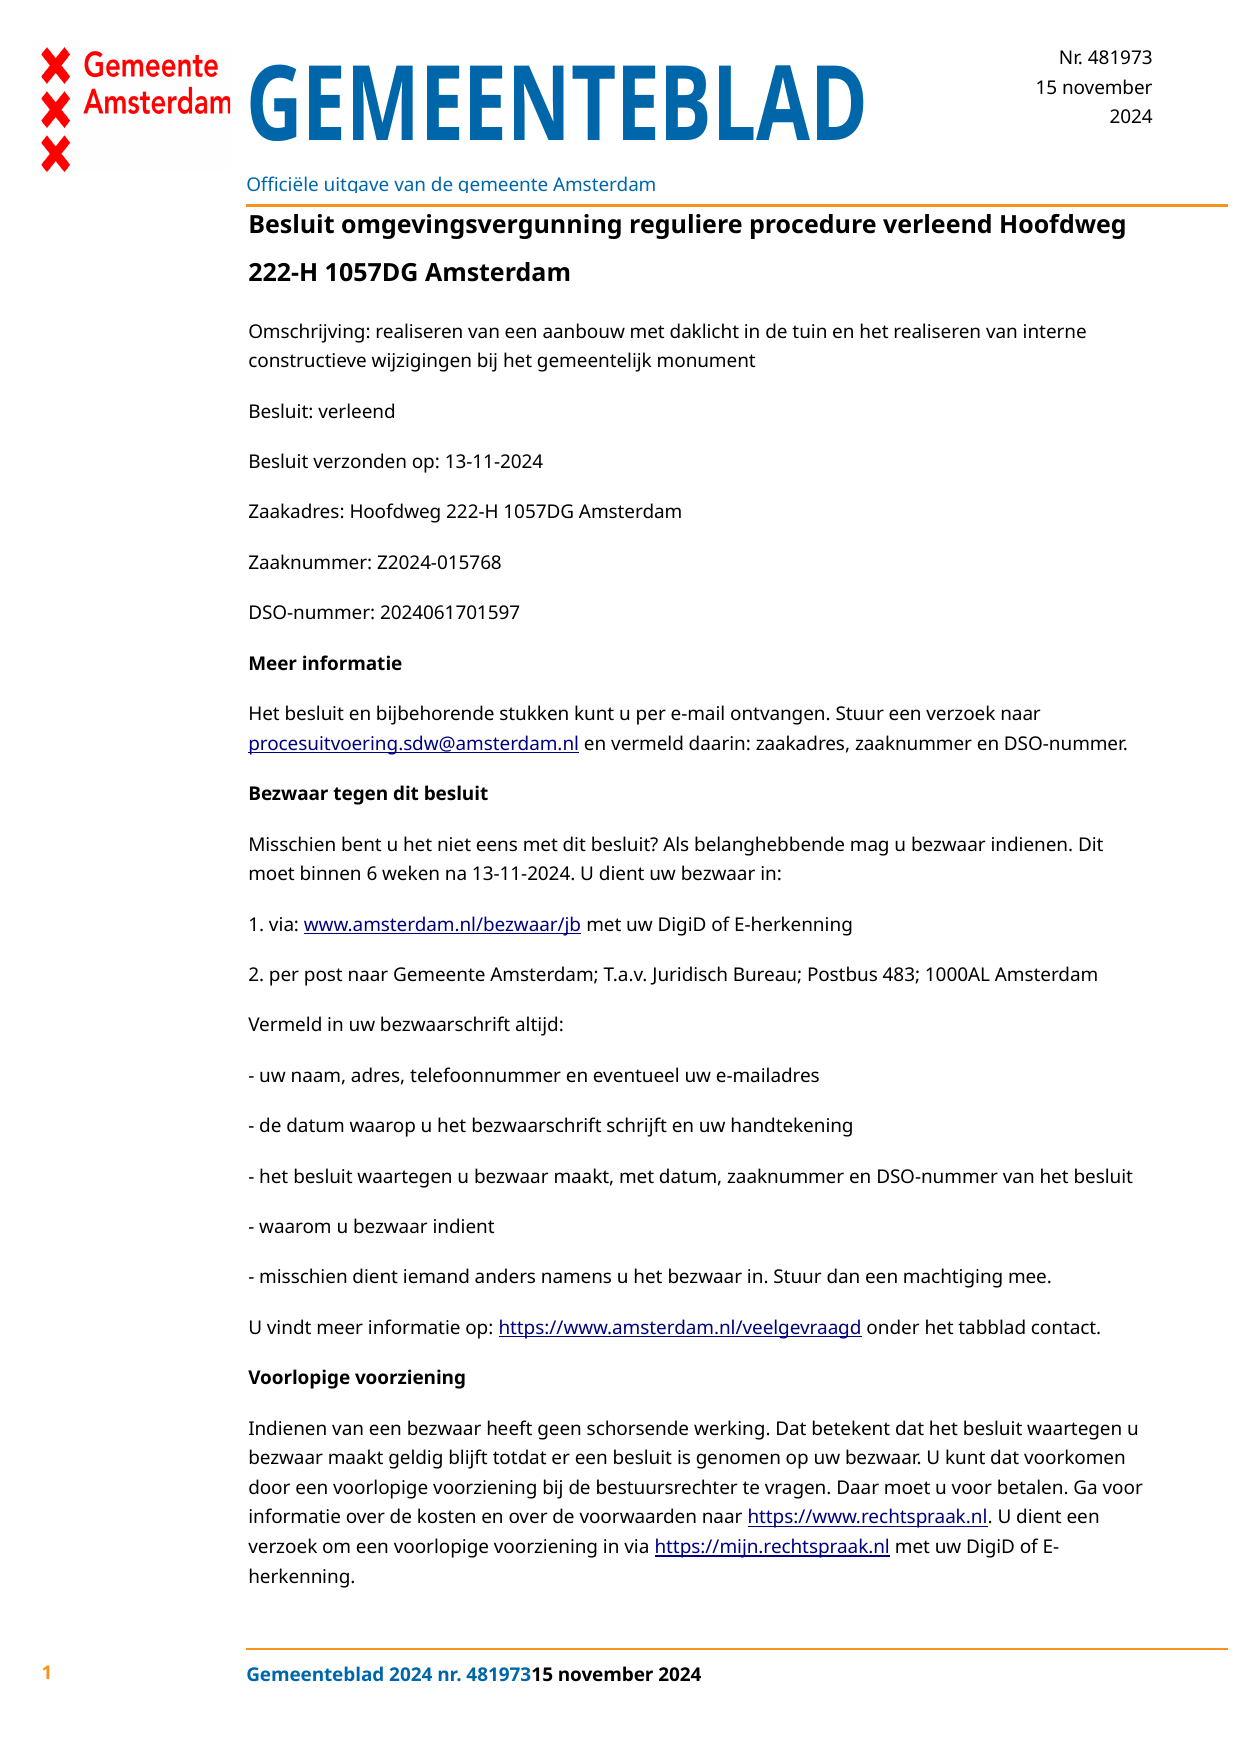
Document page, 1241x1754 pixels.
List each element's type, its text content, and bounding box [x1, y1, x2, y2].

text Besluit verzonden op: 13-11-2024 [248, 448, 1152, 474]
text - misschien dient iemand anders namens u het bezwaar in. Stuur dan een machtiging mee. [248, 1264, 1152, 1289]
text 1. via: www.amsterdam.nl/bezwaar/jb met uw DigiD of E-herkenning [248, 911, 1152, 937]
text DSO-nummer: 2024061701597 [248, 599, 1152, 625]
text Zaakadres: Hoofdweg 222-H 1057DG Amsterdam [248, 499, 1152, 524]
text Voorlopige voorziening [248, 1364, 1152, 1390]
text Omschrijving: realiseren van een aanbouw met daklicht in de tuin en het realiseren van interne constructieve wijzigingen bij het gemeentelijk monument [248, 318, 1152, 373]
text Vermeld in uw bezwaarschrift altijd: [248, 1012, 1152, 1037]
text U vindt meer informatie op: https://www.amsterdam.nl/veelgevraagd onder het tabblad contact. [248, 1314, 1152, 1340]
text Bezwaar tegen dit besluit [248, 780, 1152, 806]
text Meer informatie [248, 650, 1152, 676]
text - waarom u bezwaar indient [248, 1213, 1152, 1239]
text Misschien bent u het niet eens met dit besluit? Als belanghebbende mag u bezwaar indienen. Dit moet binnen 6 weken na 13-11-2024. U dient uw bezwaar in: [248, 831, 1152, 886]
text - uw naam, adres, telefoonnummer en eventueel uw e-mailadres [248, 1062, 1152, 1088]
picture [41, 47, 231, 172]
text Het besluit en bijbehorende stukken kunt u per e-mail ontvangen. Stuur een verzoek naar procesuitvoering.sdw@amsterdam.nl en vermeld daarin: zaakadres, zaaknummer en DSO-nummer. [248, 700, 1152, 756]
text - het besluit waartegen u bezwaar maakt, met datum, zaaknummer en DSO-nummer van het besluit [248, 1163, 1152, 1189]
text - de datum waarop u het bezwaarschrift schrijft en uw handtekening [248, 1112, 1152, 1138]
text Indienen van een bezwaar heeft geen schorsende werking. Dat betekent dat het besluit waartegen u bezwaar maakt geldig blijft totdat er een besluit is genomen op uw bezwaar. U kunt dat voorkomen door een voorlopige voorziening bij de bestuursrechter te vragen. Daar moet u voor betalen. Ga voor informatie over de kosten en over de voorwaarden naar https://www.rechtspraak.nl. U dient een verzoek om een voorlopige voorziening in via https://mijn.rechtspraak.nl met uw DigiD of E-herkenning. [248, 1415, 1152, 1589]
text Zaaknummer: Z2024-015768 [248, 549, 1152, 575]
text 2. per post naar Gemeente Amsterdam; T.a.v. Juridisch Bureau; Postbus 483; 1000AL Amsterdam [248, 961, 1152, 987]
text Besluit: verleend [248, 398, 1152, 424]
text Besluit omgevingsvergunning reguliere procedure verleend Hoofdweg 222-H 1057DG Amsterdam [248, 207, 1152, 288]
